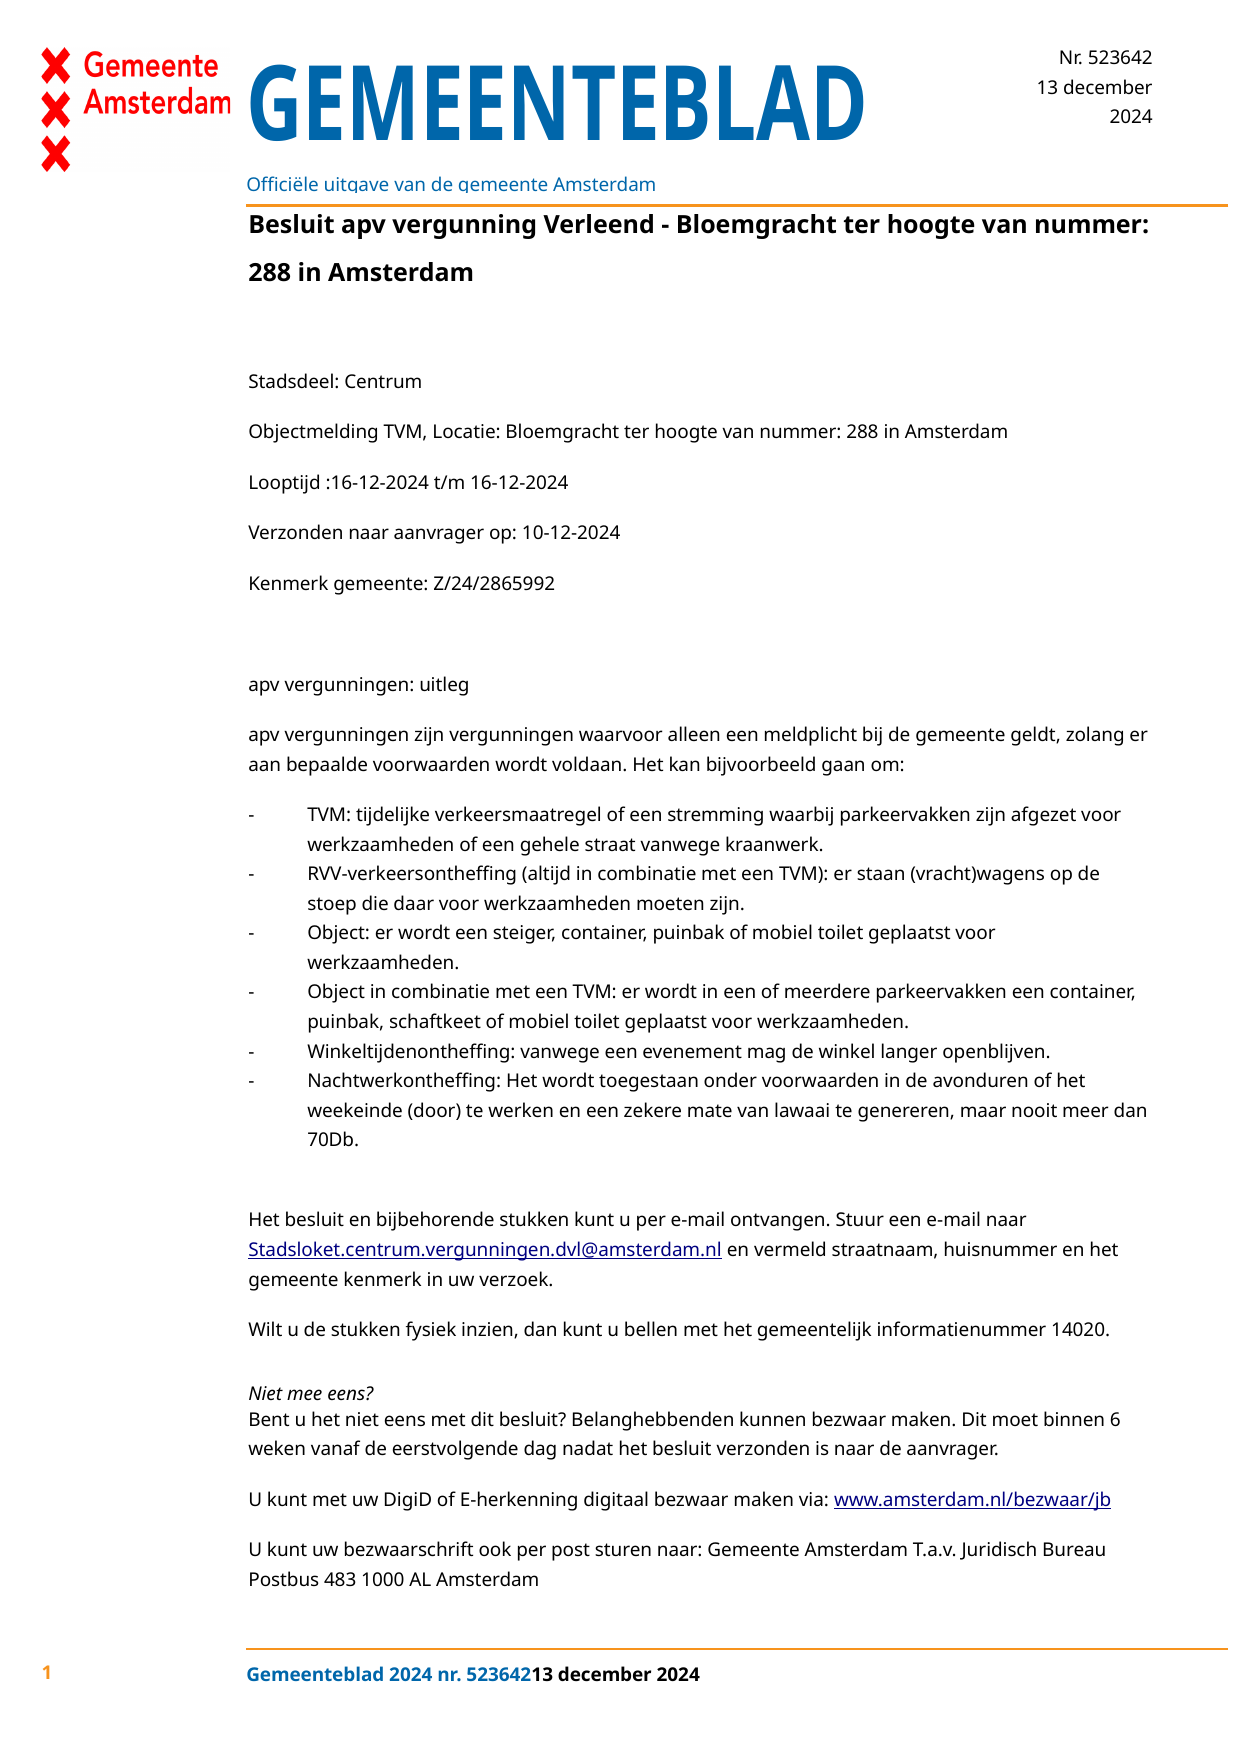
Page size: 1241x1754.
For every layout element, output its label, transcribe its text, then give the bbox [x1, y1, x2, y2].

text apv vergunningen: uitleg [248, 671, 1152, 697]
text Bent u het niet eens met dit besluit? Belanghebbenden kunnen bezwaar maken. Dit moet binnen 6 weken vanaf de eerstvolgende dag nadat het besluit verzonden is naar de aanvrager. [248, 1406, 1152, 1461]
text Kenmerk gemeente: Z/24/2865992 [248, 570, 1152, 596]
text Wilt u de stukken fysiek inzien, dan kunt u bellen met het gemeentelijk informatienummer 14020. [248, 1316, 1152, 1342]
text Verzonden naar aanvrager op: 10-12-2024 [248, 519, 1152, 545]
picture [41, 47, 231, 172]
text apv vergunningen zijn vergunningen waarvoor alleen een meldplicht bij de gemeente geldt, zolang er aan bepaalde voorwaarden wordt voldaan. Het kan bijvoorbeeld gaan om: [248, 721, 1152, 777]
list Nachtwerkontheffing: Het wordt toegestaan onder voorwaarden in de avonduren of het weekeinde (door) te werken en een zekere mate van lawaai te genereren, maar nooit meer dan 70Db. [248, 1067, 1152, 1152]
text Het besluit en bijbehorende stukken kunt u per e-mail ontvangen. Stuur een e-mail naar Stadsloket.centrum.vergunningen.dvl@amsterdam.nl en vermeld straatnaam, huisnummer en het gemeente kenmerk in uw verzoek. [248, 1207, 1152, 1292]
text Niet mee eens? [248, 1380, 1152, 1406]
list TVM: tijdelijke verkeersmaatregel of een stremming waarbij parkeervakken zijn afgezet voor werkzaamheden of een gehele straat vanwege kraanwerk. [248, 801, 1152, 857]
text Besluit apv vergunning Verleend - Bloemgracht ter hoogte van nummer: 288 in Amsterdam [248, 207, 1152, 288]
text U kunt met uw DigiD of E-herkenning digitaal bezwaar maken via: www.amsterdam.nl/bezwaar/jb [248, 1486, 1152, 1512]
text Stadsdeel: Centrum [248, 368, 1152, 394]
text U kunt uw bezwaarschrift ook per post sturen naar: Gemeente Amsterdam T.a.v. Juridisch Bureau Postbus 483 1000 AL Amsterdam [248, 1536, 1152, 1592]
list RVV-verkeersontheffing (altijd in combinatie met een TVM): er staan (vracht)wagens op de stoep die daar voor werkzaamheden moeten zijn. [248, 860, 1152, 916]
text Objectmelding TVM, Locatie: Bloemgracht ter hoogte van nummer: 288 in Amsterdam [248, 419, 1152, 444]
list Object: er wordt een steiger, container, puinbak of mobiel toilet geplaatst voor werkzaamheden. [248, 919, 1152, 975]
list Object in combinatie met een TVM: er wordt in een of meerdere parkeervakken een container, puinbak, schaftkeet of mobiel toilet geplaatst voor werkzaamheden. [248, 979, 1152, 1034]
text Looptijd :16-12-2024 t/m 16-12-2024 [248, 469, 1152, 495]
list Winkeltijdenontheffing: vanwege een evenement mag de winkel langer openblijven. [248, 1038, 1152, 1064]
